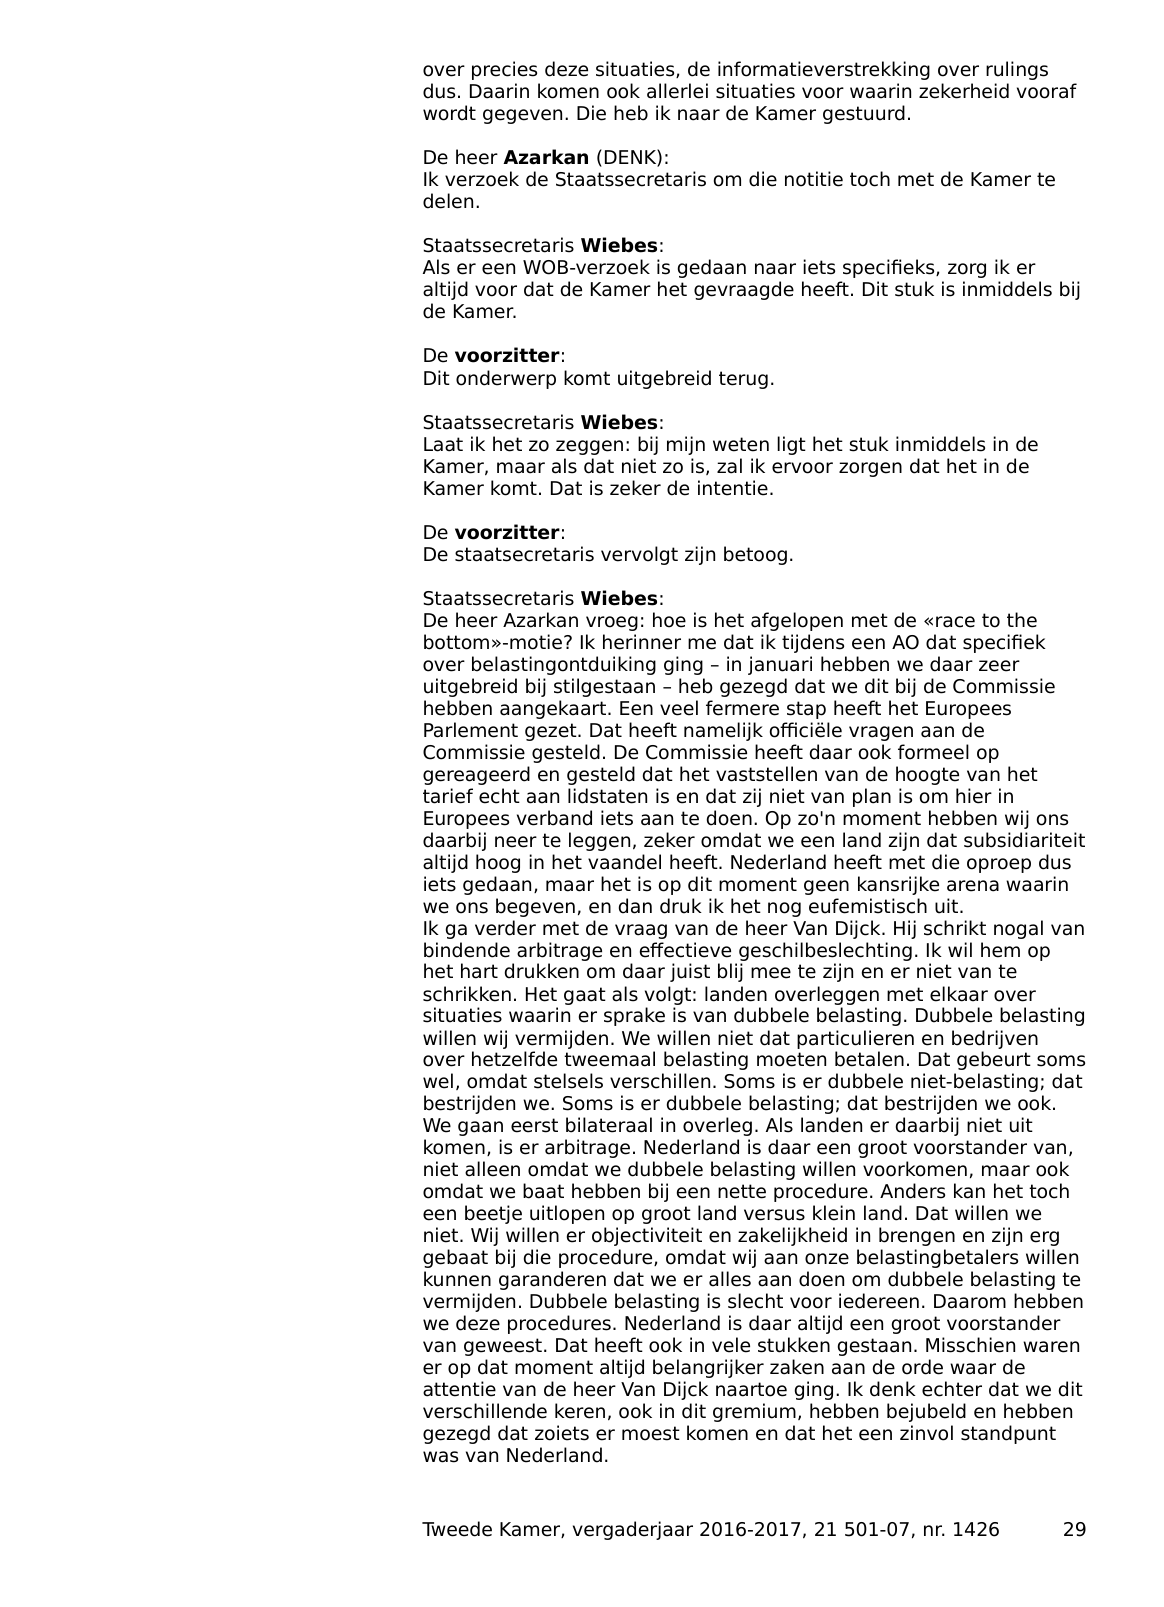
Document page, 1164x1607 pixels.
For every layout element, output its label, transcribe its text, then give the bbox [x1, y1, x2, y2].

text De heer Azarkan vroeg: hoe is het afgelopen met de «race to the bottom»-motie? Ik herinner me dat ik tijdens een AO dat specifiek over belastingontduiking ging – in januari hebben we daar zeer uitgebreid bij stilgestaan – heb gezegd dat we dit bij de Commissie hebben aangekaart. Een veel fermere stap heeft het Europees Parlement gezet. Dat heeft namelijk officiële vragen aan de Commissie gesteld. De Commissie heeft daar ook formeel op gereageerd en gesteld dat het vaststellen van de hoogte van het tarief echt aan lidstaten is en dat zij niet van plan is om hier in Europees verband iets aan te doen. Op zo'n moment hebben wij ons daarbij neer te leggen, zeker omdat we een land zijn dat subsidiariteit altijd hoog in het vaandel heeft. Nederland heeft met die oproep dus iets gedaan, maar het is op dit moment geen kansrijke arena waarin we ons begeven, en dan druk ik het nog eufemistisch uit. [422, 610, 1087, 917]
text over precies deze situaties, de informatieverstrekking over rulings dus. Daarin komen ook allerlei situaties voor waarin zekerheid vooraf wordt gegeven. Die heb ik naar de Kamer gestuurd. [422, 59, 1087, 125]
text Staatssecretaris Wiebes: [422, 235, 1087, 257]
text De voorzitter: [422, 522, 1087, 544]
text Staatssecretaris Wiebes: [422, 412, 1087, 433]
text De heer Azarkan (DENK): [422, 147, 1087, 169]
text Dit onderwerp komt uitgebreid terug. [422, 367, 1087, 389]
text Ik verzoek de Staatssecretaris om die notitie toch met de Kamer te delen. [422, 169, 1087, 213]
text Staatssecretaris Wiebes: [422, 588, 1087, 610]
text Ik ga verder met de vraag van de heer Van Dijck. Hij schrikt nogal van bindende arbitrage en effectieve geschilbeslechting. Ik wil hem op het hart drukken om daar juist blij mee te zijn en er niet van te schrikken. Het gaat als volgt: landen overleggen met elkaar over situaties waarin er sprake is van dubbele belasting. Dubbele belasting willen wij vermijden. We willen niet dat particulieren en bedrijven over hetzelfde tweemaal belasting moeten betalen. Dat gebeurt soms wel, omdat stelsels verschillen. Soms is er dubbele niet-belasting; dat bestrijden we. Soms is er dubbele belasting; dat bestrijden we ook. We gaan eerst bilateraal in overleg. Als landen er daarbij niet uit komen, is er arbitrage. Nederland is daar een groot voorstander van, niet alleen omdat we dubbele belasting willen voorkomen, maar ook omdat we baat hebben bij een nette procedure. Anders kan het toch een beetje uitlopen op groot land versus klein land. Dat willen we niet. Wij willen er objectiviteit en zakelijkheid in brengen en zijn erg gebaat bij die procedure, omdat wij aan onze belastingbetalers willen kunnen garanderen dat we er alles aan doen om dubbele belasting te vermijden. Dubbele belasting is slecht voor iedereen. Daarom hebben we deze procedures. Nederland is daar altijd een groot voorstander van geweest. Dat heeft ook in vele stukken gestaan. Misschien waren er op dat moment altijd belangrijker zaken aan de orde waar de attentie van de heer Van Dijck naartoe ging. Ik denk echter dat we dit verschillende keren, ook in dit gremium, hebben bejubeld en hebben gezegd dat zoiets er moest komen en dat het een zinvol standpunt was van Nederland. [422, 917, 1087, 1467]
text De staatsecretaris vervolgt zijn betoog. [422, 544, 1087, 566]
text De voorzitter: [422, 345, 1087, 367]
text Laat ik het zo zeggen: bij mijn weten ligt het stuk inmiddels in de Kamer, maar als dat niet zo is, zal ik ervoor zorgen dat het in de Kamer komt. Dat is zeker de intentie. [422, 433, 1087, 499]
text Als er een WOB-verzoek is gedaan naar iets specifieks, zorg ik er altijd voor dat de Kamer het gevraagde heeft. Dit stuk is inmiddels bij de Kamer. [422, 257, 1087, 323]
